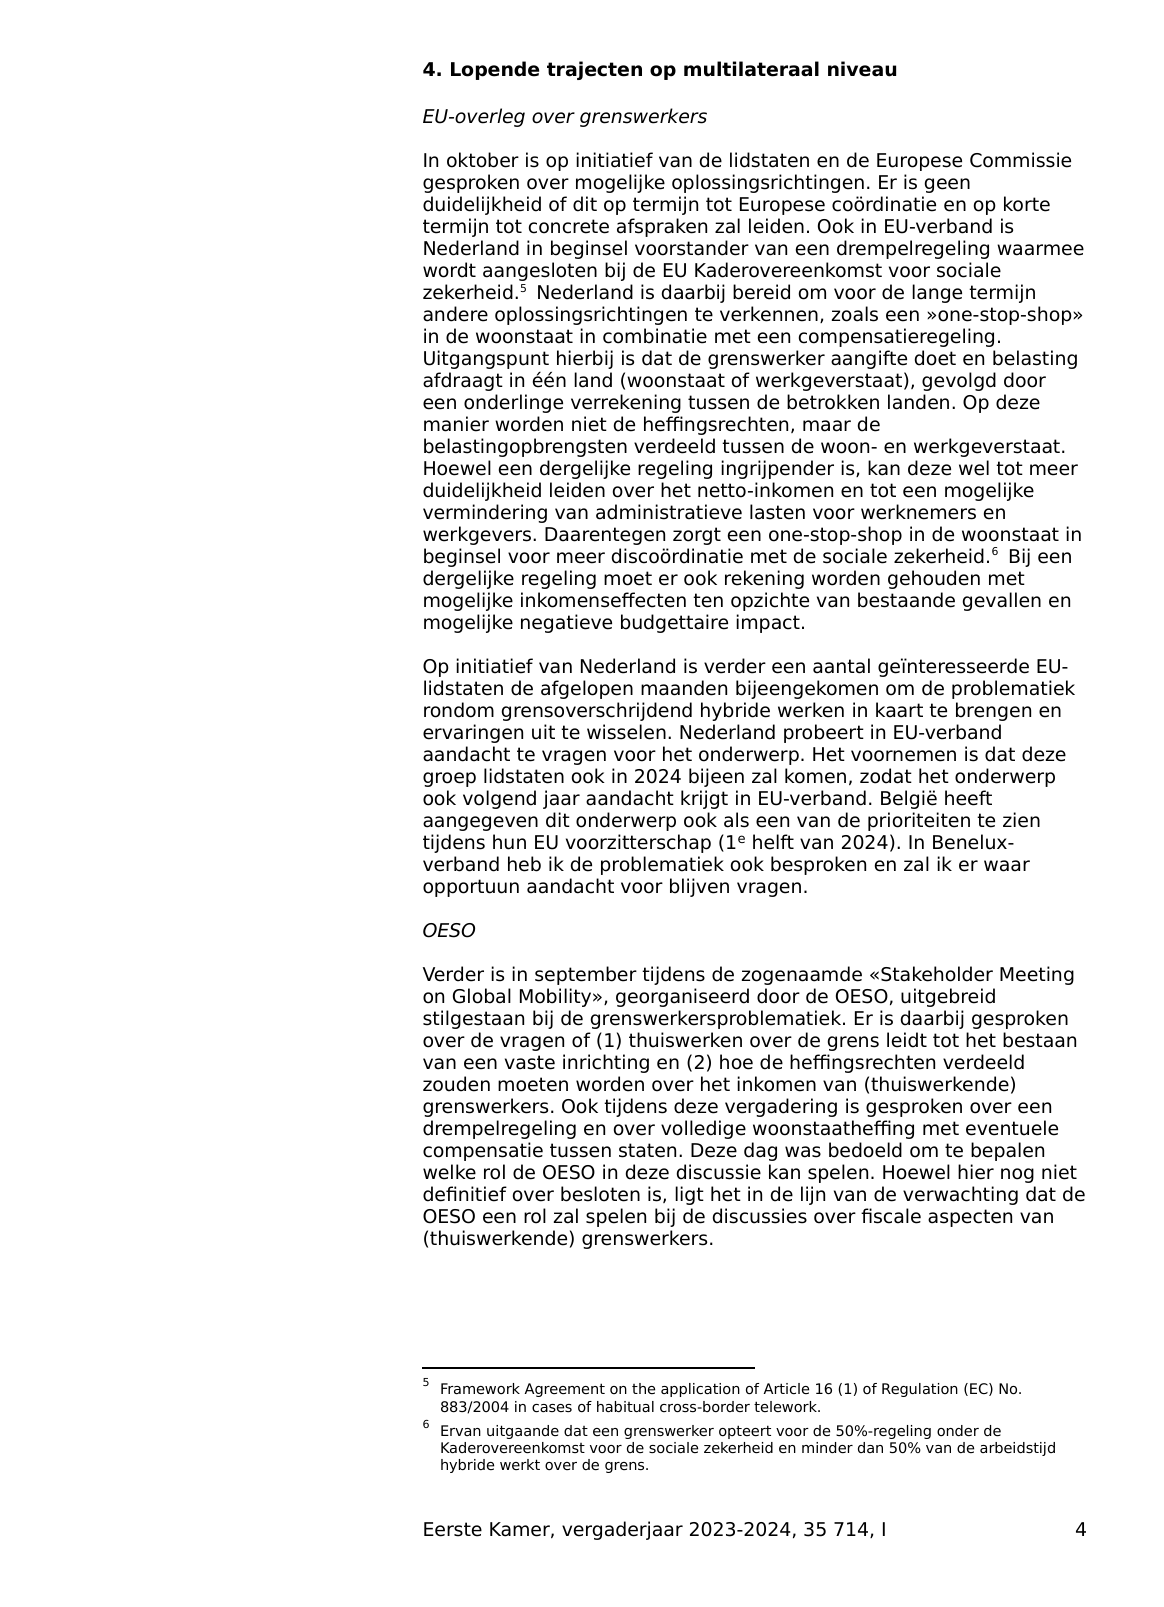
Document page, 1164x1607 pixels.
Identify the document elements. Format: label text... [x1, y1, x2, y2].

text In oktober is op initiatief van de lidstaten en de Europese Commissie gesproken over mogelijke oplossingsrichtingen. Er is geen duidelijkheid of dit op termijn tot Europese coördinatie en op korte termijn tot concrete afspraken zal leiden. Ook in EU-verband is Nederland in beginsel voorstander van een drempelregeling waarmee wordt aangesloten bij de EU Kaderovereenkomst voor sociale zekerheid. Nederland is daarbij bereid om voor de lange termijn andere oplossingsrichtingen te verkennen, zoals een »one-stop-shop» in de woonstaat in combinatie met een compensatieregeling. Uitgangspunt hierbij is dat de grenswerker aangifte doet en belasting afdraagt in één land (woonstaat of werkgeverstaat), gevolgd door een onderlinge verrekening tussen de betrokken landen. Op deze manier worden niet de heffingsrechten, maar de belastingopbrengsten verdeeld tussen de woon- en werkgeverstaat. Hoewel een dergelijke regeling ingrijpender is, kan deze wel tot meer duidelijkheid leiden over het netto-inkomen en tot een mogelijke vermindering van administratieve lasten voor werknemers en werkgevers. Daarentegen zorgt een one-stop-shop in de woonstaat in beginsel voor meer discoördinatie met de sociale zekerheid. Bij een dergelijke regeling moet er ook rekening worden gehouden met mogelijke inkomenseffecten ten opzichte van bestaande gevallen en mogelijke negatieve budgettaire impact. [422, 150, 1087, 634]
text Ervan uitgaande dat een grenswerker opteert voor de 50%-regeling onder de Kaderovereenkomst voor de sociale zekerheid en minder dan 50% van de arbeidstijd hybride werkt over de grens. [422, 1418, 1087, 1474]
subtitle 4. Lopende trajecten op multilateraal niveau [422, 59, 1087, 81]
subtitle EU-overleg over grenswerkers [422, 106, 1087, 128]
text Verder is in september tijdens de zogenaamde «Stakeholder Meeting on Global Mobility», georganiseerd door de OESO, uitgebreid stilgestaan bij de grenswerkersproblematiek. Er is daarbij gesproken over de vragen of (1) thuiswerken over de grens leidt tot het bestaan van een vaste inrichting en (2) hoe de heffingsrechten verdeeld zouden moeten worden over het inkomen van (thuiswerkende) grenswerkers. Ook tijdens deze vergadering is gesproken over een drempelregeling en over volledige woonstaatheffing met eventuele compensatie tussen staten. Deze dag was bedoeld om te bepalen welke rol de OESO in deze discussie kan spelen. Hoewel hier nog niet definitief over besloten is, ligt het in de lijn van de verwachting dat de OESO een rol zal spelen bij de discussies over fiscale aspecten van (thuiswerkende) grenswerkers. [422, 964, 1087, 1250]
subtitle OESO [422, 920, 1087, 942]
text Framework Agreement on the application of Article 16 (1) of Regulation (EC) No. 883/2004 in cases of habitual cross-border telework. [422, 1377, 1087, 1416]
text Op initiatief van Nederland is verder een aantal geïnteresseerde EU-lidstaten de afgelopen maanden bijeengekomen om de problematiek rondom grensoverschrijdend hybride werken in kaart te brengen en ervaringen uit te wisselen. Nederland probeert in EU-verband aandacht te vragen voor het onderwerp. Het voornemen is dat deze groep lidstaten ook in 2024 bijeen zal komen, zodat het onderwerp ook volgend jaar aandacht krijgt in EU-verband. België heeft aangegeven dit onderwerp ook als een van de prioriteiten te zien tijdens hun EU voorzitterschap (1e helft van 2024). In Benelux-verband heb ik de problematiek ook besproken en zal ik er waar opportuun aandacht voor blijven vragen. [422, 656, 1087, 898]
